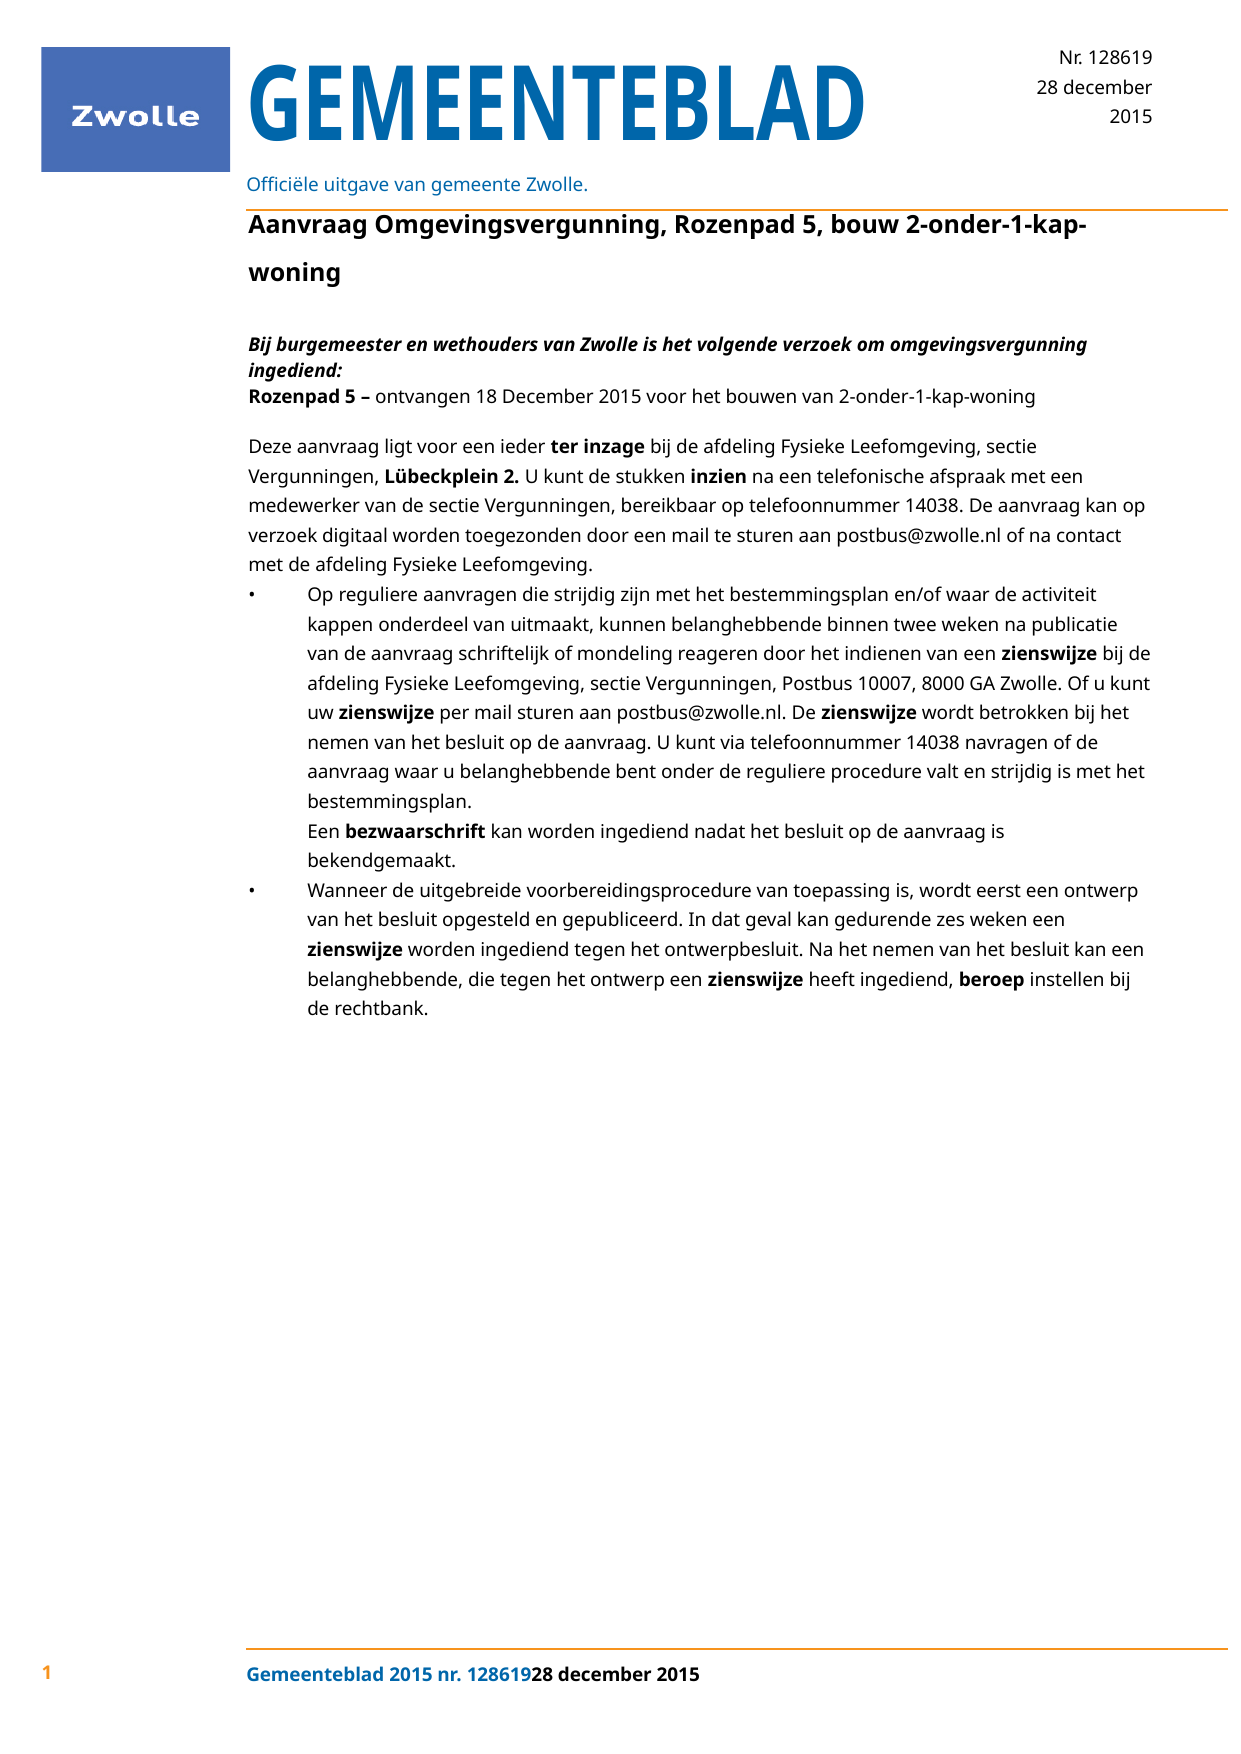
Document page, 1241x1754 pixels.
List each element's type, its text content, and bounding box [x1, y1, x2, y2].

text Aanvraag Omgevingsvergunning, Rozenpad 5, bouw 2-onder-1-kap-woning [248, 211, 1152, 288]
list Op reguliere aanvragen die strijdig zijn met het bestemmingsplan en/of waar de activiteit kappen onderdeel van uitmaakt, kunnen belanghebbende binnen twee weken na publicatie van de aanvraag schriftelijk of mondeling reageren door het indienen van een zienswijze bij de afdeling Fysieke Leefomgeving, sectie Vergunningen, Postbus 10007, 8000 GA Zwolle. Of u kunt uw zienswijze per mail sturen aan postbus@zwolle.nl. De zienswijze wordt betrokken bij het nemen van het besluit op de aanvraag. U kunt via telefoonnummer 14038 navragen of de aanvraag waar u belanghebbende bent onder de reguliere procedure valt en strijdig is met het bestemmingsplan. [248, 581, 1152, 814]
list Wanneer de uitgebreide voorbereidingsprocedure van toepassing is, wordt eerst een ontwerp van het besluit opgesteld en gepubliceerd. In dat geval kan gedurende zes weken een zienswijze worden ingediend tegen het ontwerpbesluit. Na het nemen van het besluit kan een belanghebbende, die tegen het ontwerp een zienswijze heeft ingediend, beroep instellen bij de rechtbank. [248, 877, 1152, 1021]
text Deze aanvraag ligt voor een ieder ter inzage bij de afdeling Fysieke Leefomgeving, sectie Vergunningen, Lübeckplein 2. U kunt de stukken inzien na een telefonische afspraak met een medewerker van de sectie Vergunningen, bereikbaar op telefoonnummer 14038. De aanvraag kan op verzoek digitaal worden toegezonden door een mail te sturen aan postbus@zwolle.nl of na contact met de afdeling Fysieke Leefomgeving. [248, 433, 1152, 577]
text Rozenpad 5 – ontvangen 18 December 2015 voor het bouwen van 2-onder-1-kap-woning [248, 383, 1152, 409]
list Een bezwaarschrift kan worden ingediend nadat het besluit op de aanvraag is bekendgemaakt. [248, 818, 1152, 873]
text Bij burgemeester en wethouders van Zwolle is het volgende verzoek om omgevingsvergunning ingediend: [248, 331, 1152, 383]
picture [41, 47, 231, 172]
